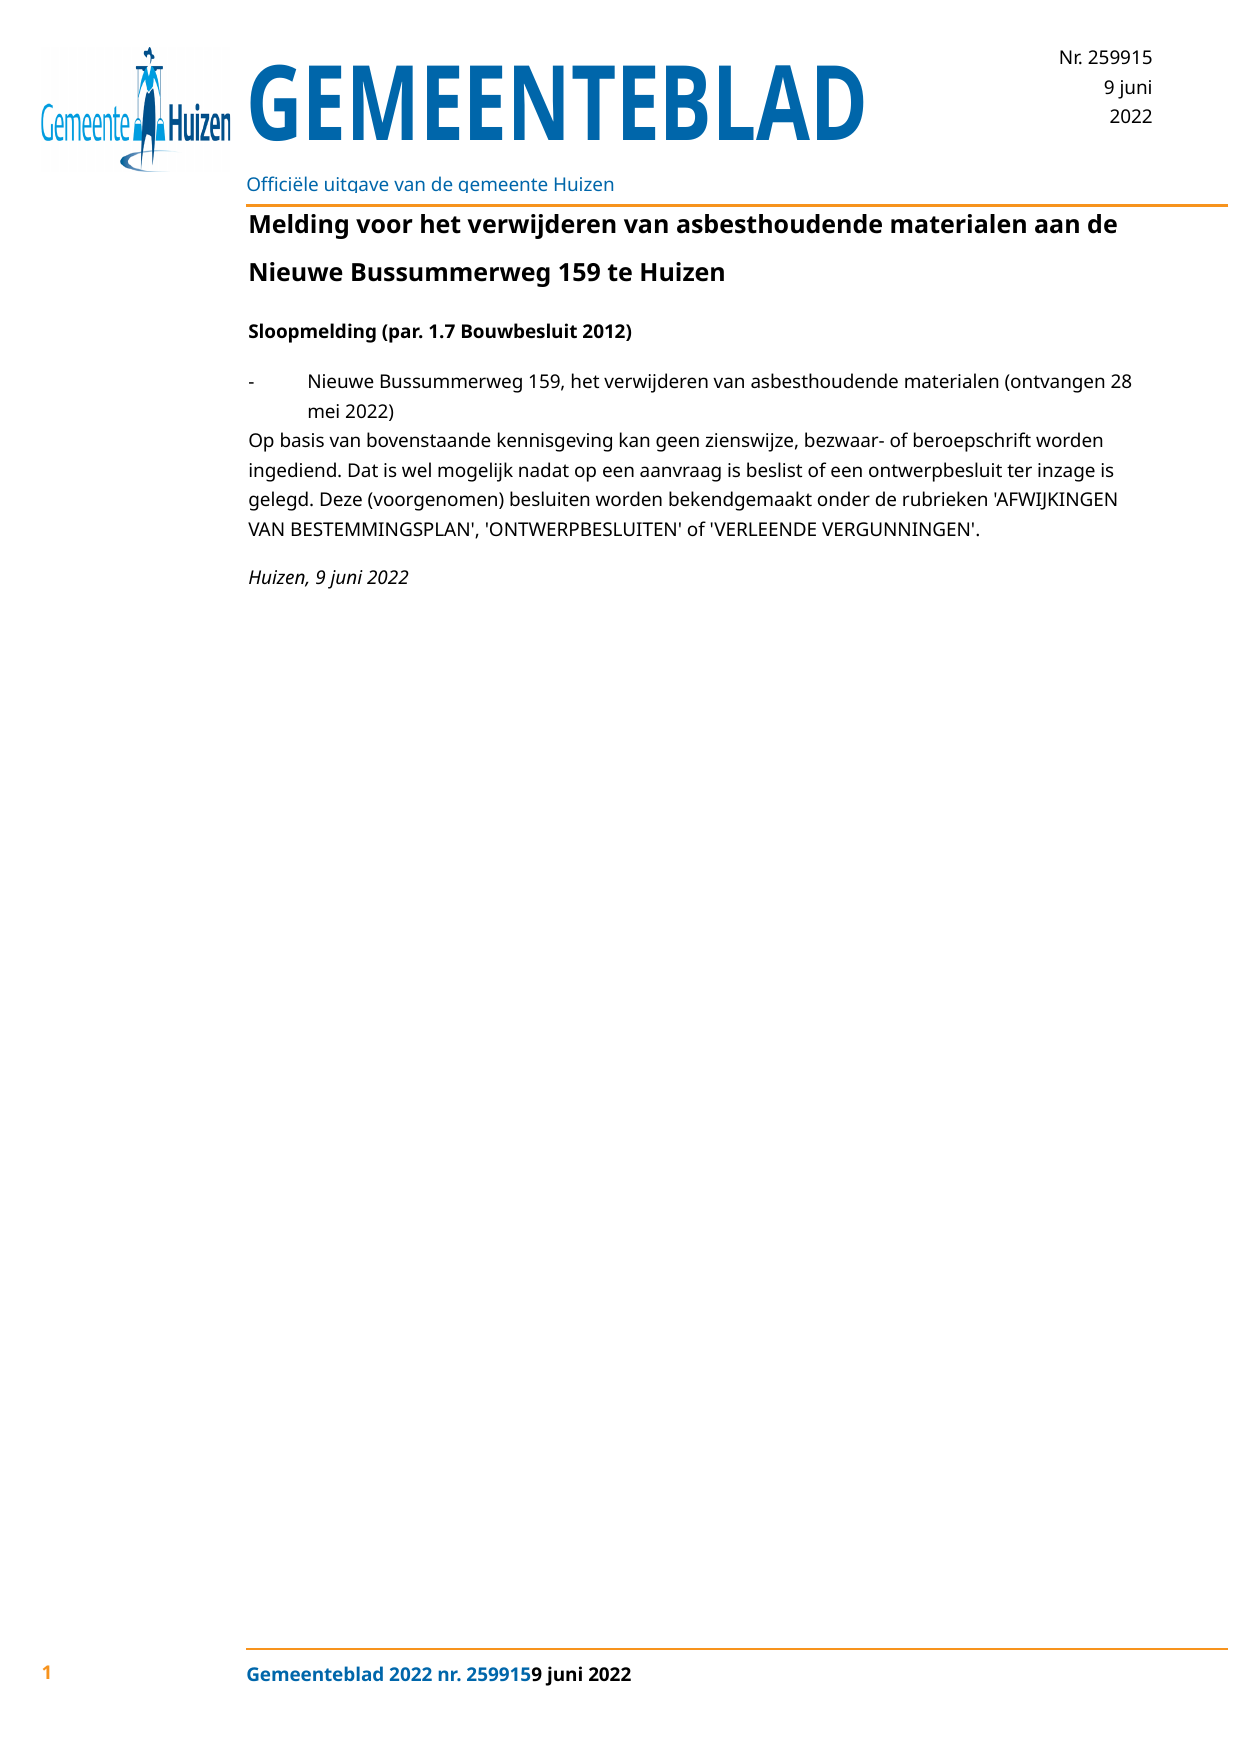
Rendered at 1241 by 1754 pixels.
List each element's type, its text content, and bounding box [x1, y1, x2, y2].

picture [41, 47, 231, 172]
text Huizen, 9 juni 2022 [248, 564, 1152, 590]
text Op basis van bovenstaande kennisgeving kan geen zienswijze, bezwaar- of beroepschrift worden ingediend. Dat is wel mogelijk nadat op een aanvraag is beslist of een ontwerpbesluit ter inzage is gelegd. Deze (voorgenomen) besluiten worden bekendgemaakt onder de rubrieken 'AFWIJKINGEN VAN BESTEMMINGSPLAN', 'ONTWERPBESLUITEN' of 'VERLEENDE VERGUNNINGEN'. [248, 427, 1152, 542]
text Sloopmelding (par. 1.7 Bouwbesluit 2012) [248, 318, 1152, 344]
list Nieuwe Bussummerweg 159, het verwijderen van asbesthoudende materialen (ontvangen 28 mei 2022) [248, 368, 1152, 424]
text Melding voor het verwijderen van asbesthoudende materialen aan de Nieuwe Bussummerweg 159 te Huizen [248, 207, 1152, 288]
